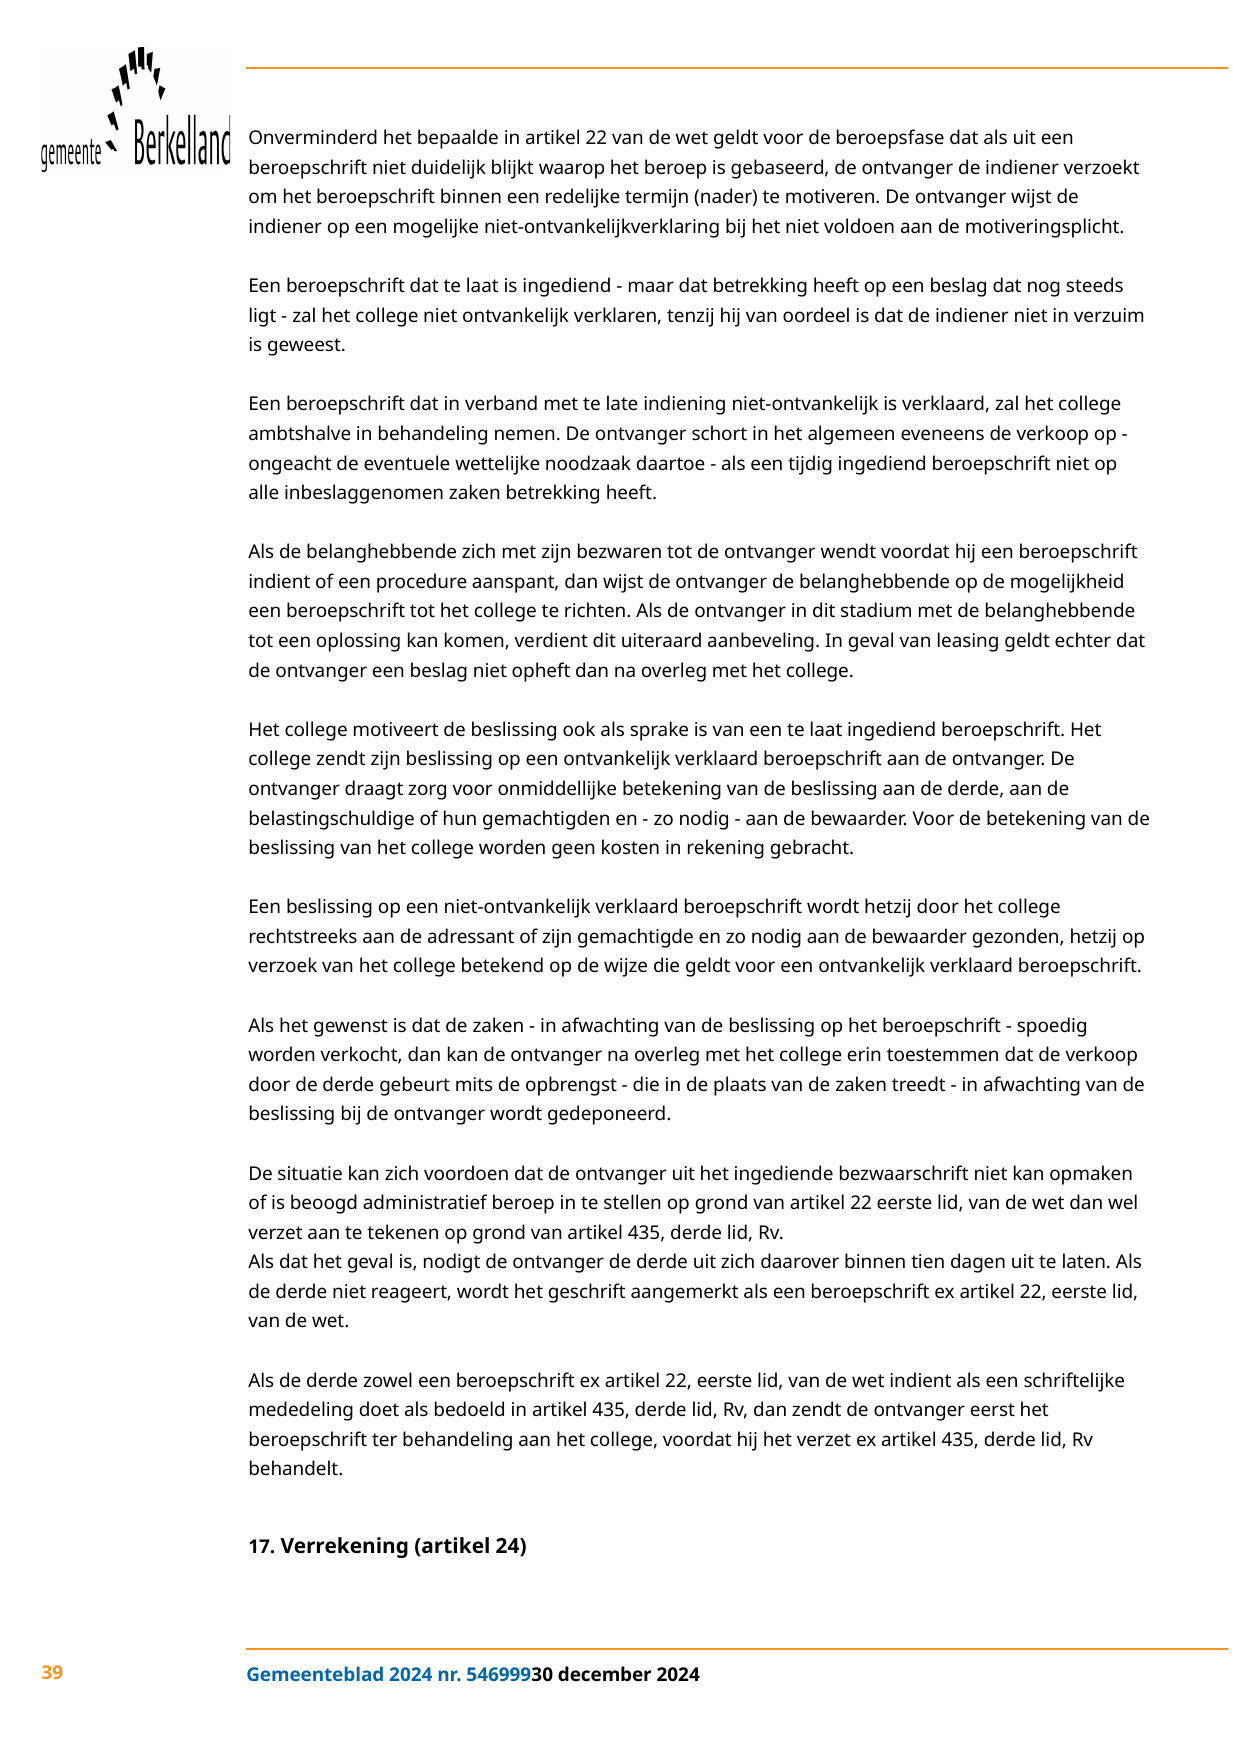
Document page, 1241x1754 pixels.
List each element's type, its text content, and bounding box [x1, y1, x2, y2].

text Een beroepschrift dat in verband met te late indiening niet-ontvankelijk is verklaard, zal het college ambtshalve in behandeling nemen. De ontvanger schort in het algemeen eveneens de verkoop op - ongeacht de eventuele wettelijke noodzaak daartoe - als een tijdig ingediend beroepschrift niet op alle inbeslaggenomen zaken betrekking heeft. [248, 391, 1152, 505]
text Als de belanghebbende zich met zijn bezwaren tot de ontvanger wendt voordat hij een beroepschrift indient of een procedure aanspant, dan wijst de ontvanger de belanghebbende op de mogelijkheid een beroepschrift tot het college te richten. Als de ontvanger in dit stadium met de belanghebbende tot een oplossing kan komen, verdient dit uiteraard aanbeveling. In geval van leasing geldt echter dat de ontvanger een beslag niet opheft dan na overleg met het college. [248, 538, 1152, 683]
text Als het gewenst is dat de zaken - in afwachting van de beslissing op het beroepschrift - spoedig worden verkocht, dan kan de ontvanger na overleg met het college erin toestemmen dat de verkoop door de derde gebeurt mits de opbrengst - die in de plaats van de zaken treedt - in afwachting van de beslissing bij de ontvanger wordt gedeponeerd. [248, 1012, 1152, 1126]
text Als dat het geval is, nodigt de ontvanger de derde uit zich daarover binnen tien dagen uit te laten. Als de derde niet reageert, wordt het geschrift aangemerkt als een beroepschrift ex artikel 22, eerste lid, van de wet. [248, 1248, 1152, 1333]
text 17. Verrekening (artikel 24) [248, 1531, 1152, 1559]
picture [41, 47, 231, 172]
text Het college motiveert de beslissing ook als sprake is van een te laat ingediend beroepschrift. Het college zendt zijn beslissing op een ontvankelijk verklaard beroepschrift aan de ontvanger. De ontvanger draagt zorg voor onmiddellijke betekening van de beslissing aan de derde, aan de belastingschuldige of hun gemachtigden en - zo nodig - aan de bewaarder. Voor de betekening van de beslissing van het college worden geen kosten in rekening gebracht. [248, 716, 1152, 860]
text Een beslissing op een niet-ontvankelijk verklaard beroepschrift wordt hetzij door het college rechtstreeks aan de adressant of zijn gemachtigde en zo nodig aan de bewaarder gezonden, hetzij op verzoek van het college betekend op de wijze die geldt voor een ontvankelijk verklaard beroepschrift. [248, 893, 1152, 978]
text Als de derde zowel een beroepschrift ex artikel 22, eerste lid, van de wet indient als een schriftelijke mededeling doet als bedoeld in artikel 435, derde lid, Rv, dan zendt de ontvanger eerst het beroepschrift ter behandeling aan het college, voordat hij het verzet ex artikel 435, derde lid, Rv behandelt. [248, 1367, 1152, 1481]
text De situatie kan zich voordoen dat de ontvanger uit het ingediende bezwaarschrift niet kan opmaken of is beoogd administratief beroep in te stellen op grond van artikel 22 eerste lid, van de wet dan wel verzet aan te tekenen op grond van artikel 435, derde lid, Rv. [248, 1160, 1152, 1245]
text Een beroepschrift dat te laat is ingediend - maar dat betrekking heeft op een beslag dat nog steeds ligt - zal het college niet ontvankelijk verklaren, tenzij hij van oordeel is dat de indiener niet in verzuim is geweest. [248, 272, 1152, 357]
text Onverminderd het bepaalde in artikel 22 van de wet geldt voor de beroepsfase dat als uit een beroepschrift niet duidelijk blijkt waarop het beroep is gebaseerd, de ontvanger de indiener verzoekt om het beroepschrift binnen een redelijke termijn (nader) te motiveren. De ontvanger wijst de indiener op een mogelijke niet-ontvankelijkverklaring bij het niet voldoen aan de motiveringsplicht. [248, 124, 1152, 239]
